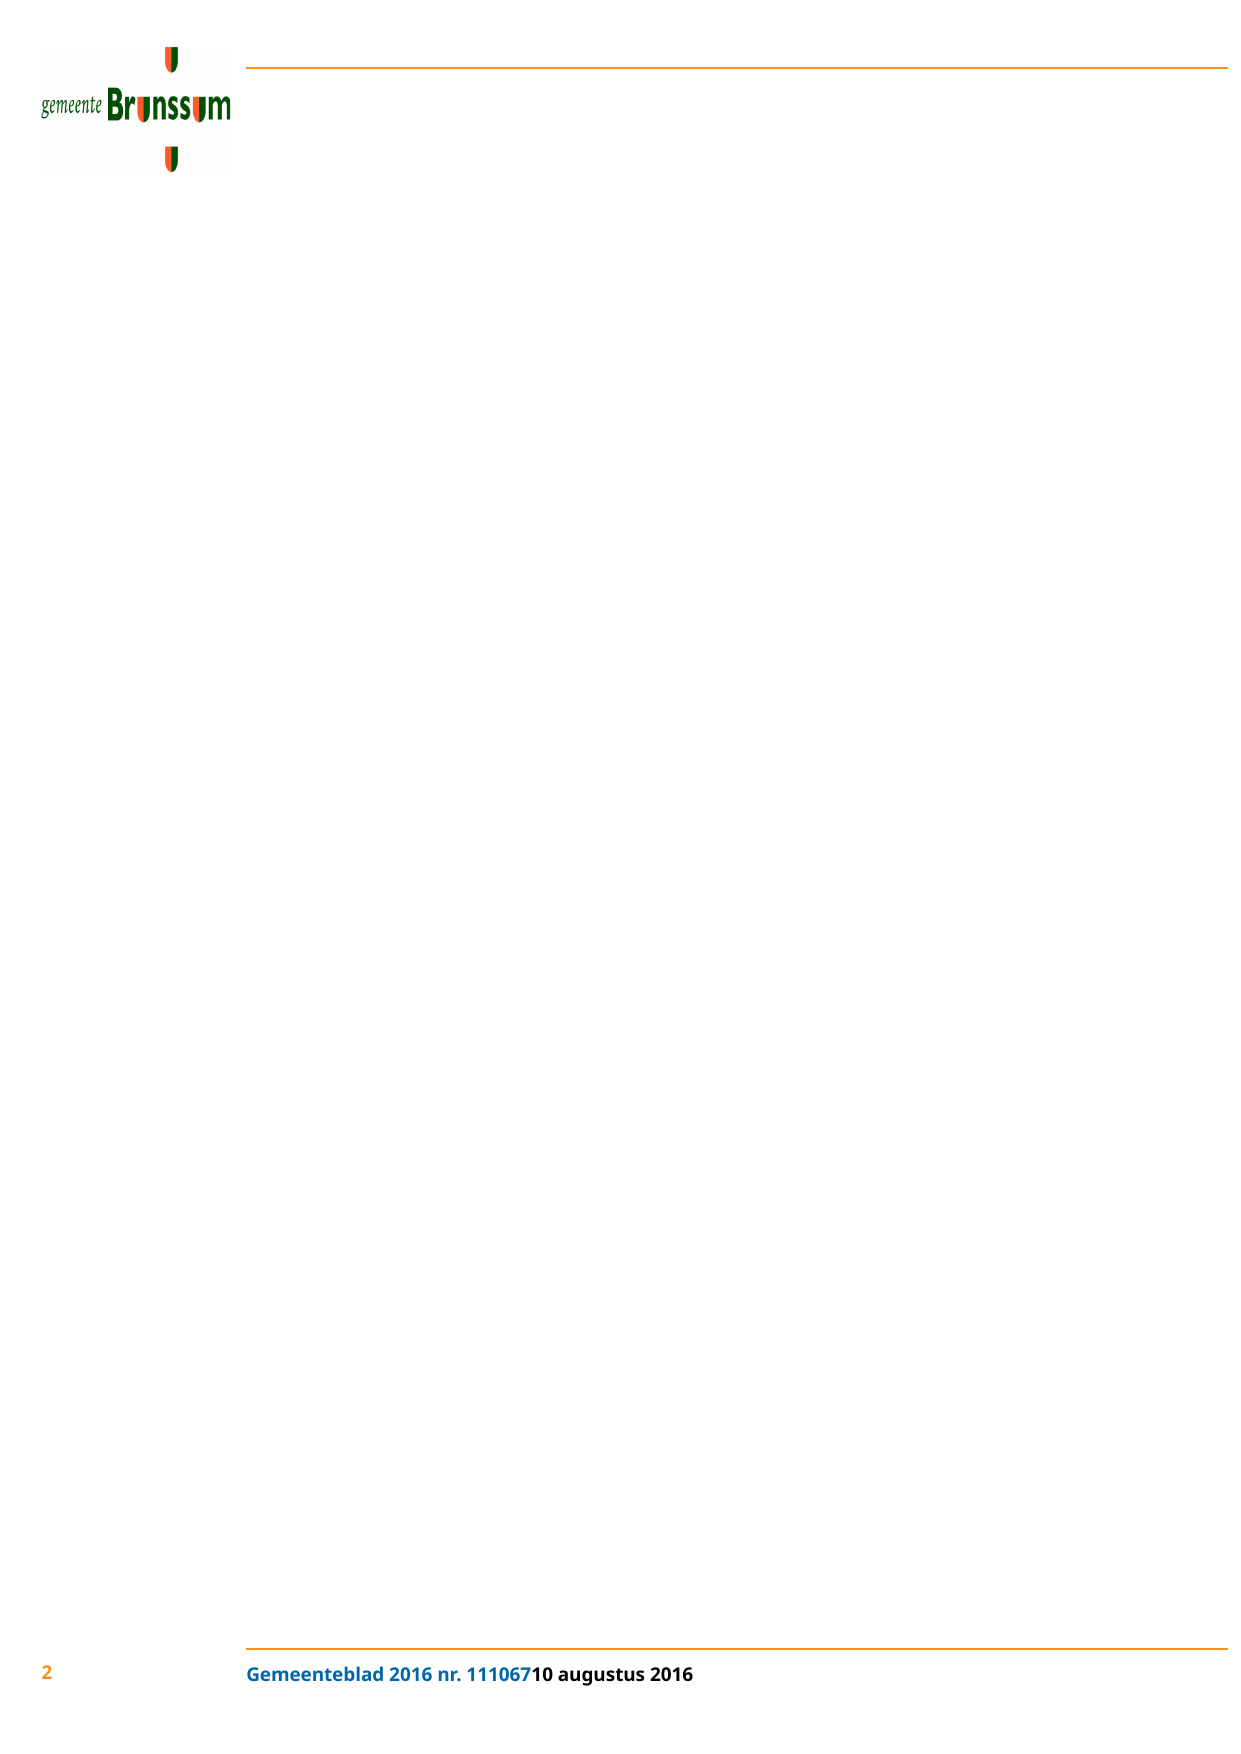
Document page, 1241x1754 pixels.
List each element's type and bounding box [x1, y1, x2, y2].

picture [41, 47, 231, 172]
